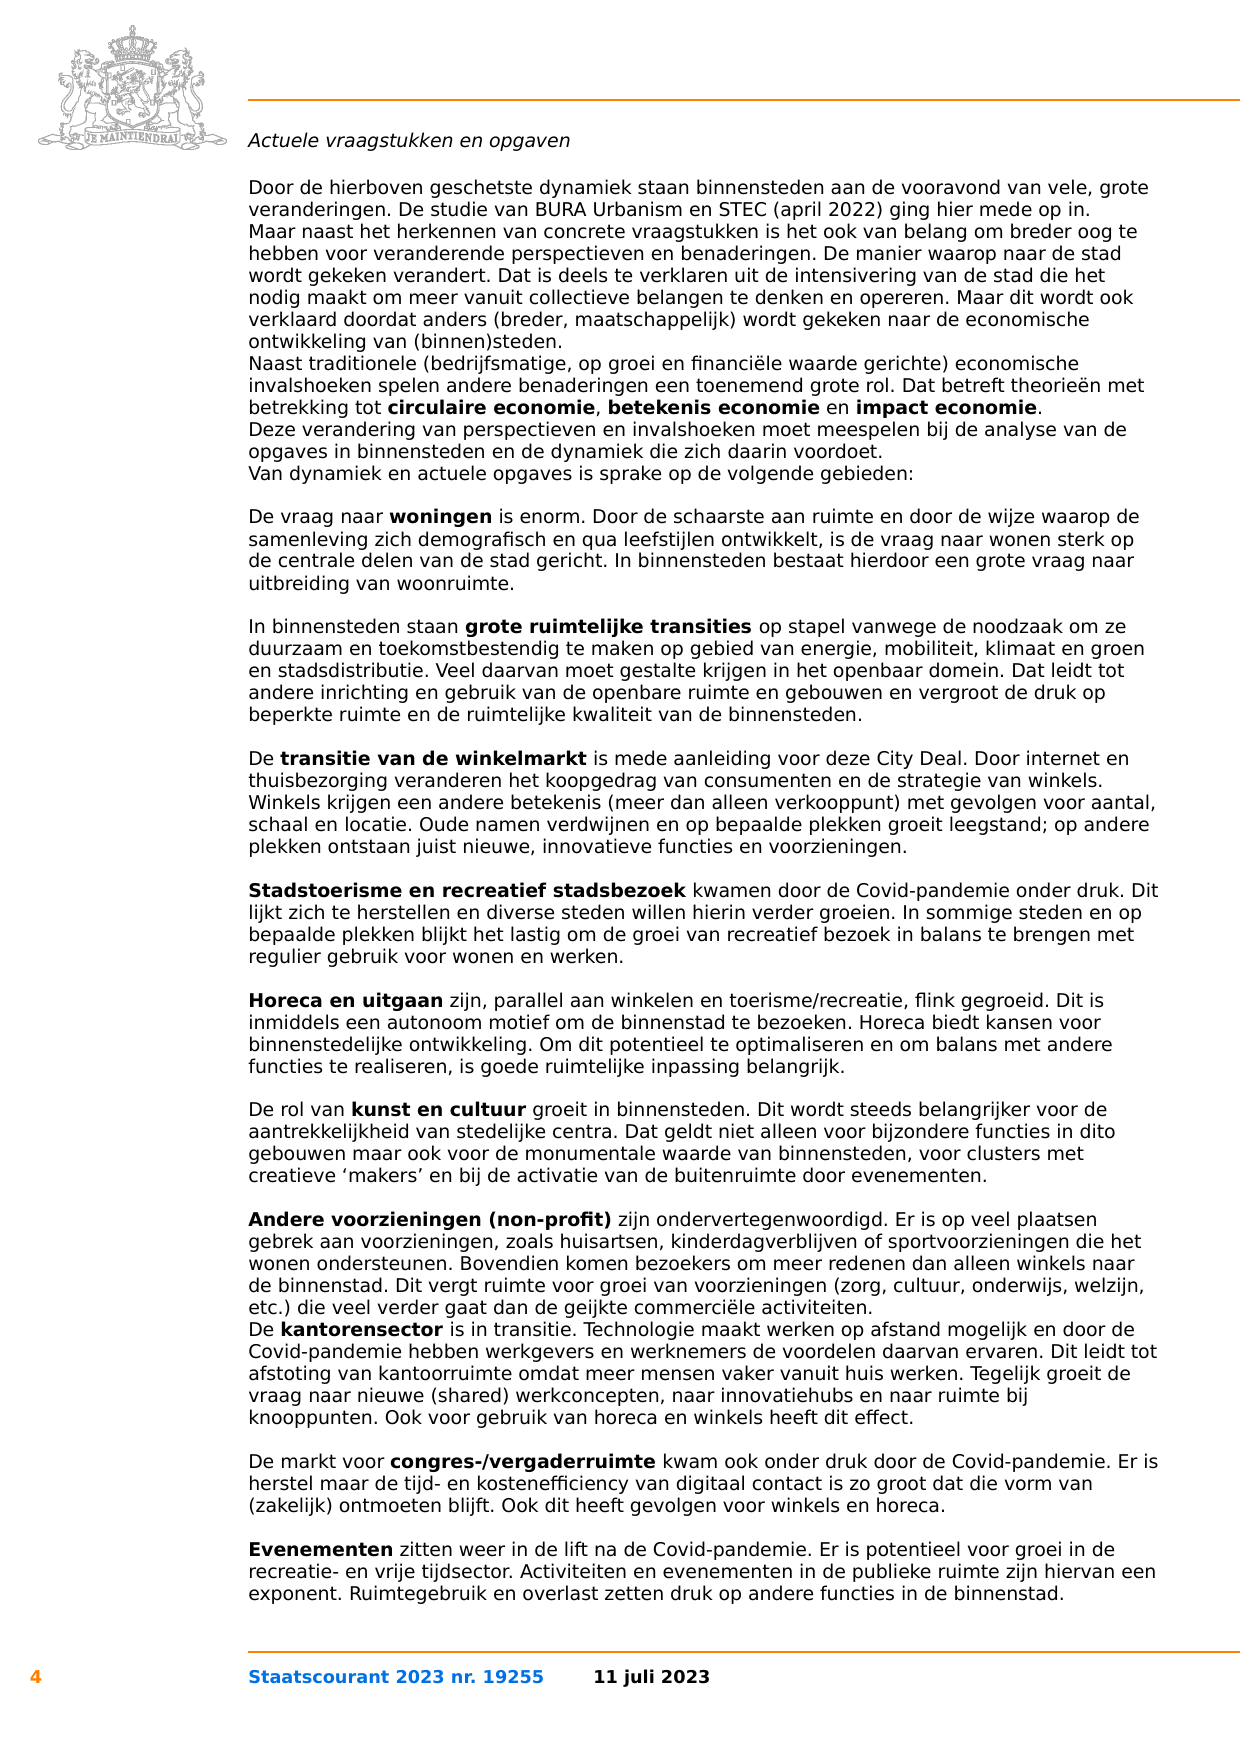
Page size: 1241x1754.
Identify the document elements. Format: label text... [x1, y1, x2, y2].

text Maar naast het herkennen van concrete vraagstukken is het ook van belang om breder oog te hebben voor veranderende perspectieven en benaderingen. De manier waarop naar de stad wordt gekeken verandert. Dat is deels te verklaren uit de intensivering van de stad die het nodig maakt om meer vanuit collectieve belangen te denken en opereren. Maar dit wordt ook verklaard doordat anders (breder, maatschappelijk) wordt gekeken naar de economische ontwikkeling van (binnen)steden. [248, 221, 1163, 353]
text De transitie van de winkelmarkt is mede aanleiding voor deze City Deal. Door internet en thuisbezorging veranderen het koopgedrag van consumenten en de strategie van winkels. Winkels krijgen een andere betekenis (meer dan alleen verkooppunt) met gevolgen voor aantal, schaal en locatie. Oude namen verdwijnen en op bepaalde plekken groeit leegstand; op andere plekken ontstaan juist nieuwe, innovatieve functies en voorzieningen. [248, 748, 1163, 858]
text De rol van kunst en cultuur groeit in binnensteden. Dit wordt steeds belangrijker voor de aantrekkelijkheid van stedelijke centra. Dat geldt niet alleen voor bijzondere functies in dito gebouwen maar ook voor de monumentale waarde van binnensteden, voor clusters met creatieve ‘makers’ en bij de activatie van de buitenruimte door evenementen. [248, 1099, 1163, 1187]
text Andere voorzieningen (non-profit) zijn ondervertegenwoordigd. Er is op veel plaatsen gebrek aan voorzieningen, zoals huisartsen, kinderdagverblijven of sportvoorzieningen die het wonen ondersteunen. Bovendien komen bezoekers om meer redenen dan alleen winkels naar de binnenstad. Dit vergt ruimte voor groei van voorzieningen (zorg, cultuur, onderwijs, welzijn, etc.) die veel verder gaat dan de geijkte commerciële activiteiten. [248, 1209, 1163, 1319]
text In binnensteden staan grote ruimtelijke transities op stapel vanwege de noodzaak om ze duurzaam en toekomstbestendig te maken op gebied van energie, mobiliteit, klimaat en groen en stadsdistributie. Veel daarvan moet gestalte krijgen in het openbaar domein. Dat leidt tot andere inrichting en gebruik van de openbare ruimte en gebouwen en vergroot de druk op beperkte ruimte en de ruimtelijke kwaliteit van de binnensteden. [248, 616, 1163, 726]
text De markt voor congres-/vergaderruimte kwam ook onder druk door de Covid-pandemie. Er is herstel maar de tijd- en kostenefficiency van digitaal contact is zo groot dat die vorm van (zakelijk) ontmoeten blijft. Ook dit heeft gevolgen voor winkels en horeca. [248, 1451, 1163, 1517]
text Deze verandering van perspectieven en invalshoeken moet meespelen bij de analyse van de opgaves in binnensteden en de dynamiek die zich daarin voordoet. [248, 419, 1163, 463]
text Door de hierboven geschetste dynamiek staan binnensteden aan de vooravond van vele, grote veranderingen. De studie van BURA Urbanism en STEC (april 2022) ging hier mede op in. [248, 177, 1163, 221]
text Stadstoerisme en recreatief stadsbezoek kwamen door de Covid-pandemie onder druk. Dit lijkt zich te herstellen en diverse steden willen hierin verder groeien. In sommige steden en op bepaalde plekken blijkt het lastig om de groei van recreatief bezoek in balans te brengen met regulier gebruik voor wonen en werken. [248, 880, 1163, 968]
text Naast traditionele (bedrijfsmatige, op groei en financiële waarde gerichte) economische invalshoeken spelen andere benaderingen een toenemend grote rol. Dat betreft theorieën met betrekking tot circulaire economie, betekenis economie en impact economie. [248, 353, 1163, 419]
text Van dynamiek en actuele opgaves is sprake op de volgende gebieden: [248, 463, 1163, 484]
picture [38, 25, 227, 150]
text Horeca en uitgaan zijn, parallel aan winkelen en toerisme/recreatie, flink gegroeid. Dit is inmiddels een autonoom motief om de binnenstad te bezoeken. Horeca biedt kansen voor binnenstedelijke ontwikkeling. Om dit potentieel te optimaliseren en om balans met andere functies te realiseren, is goede ruimtelijke inpassing belangrijk. [248, 989, 1163, 1077]
text Evenementen zitten weer in de lift na de Covid-pandemie. Er is potentieel voor groei in de recreatie- en vrije tijdsector. Activiteiten en evenementen in de publieke ruimte zijn hiervan een exponent. Ruimtegebruik en overlast zetten druk op andere functies in de binnenstad. [248, 1539, 1163, 1604]
text De kantorensector is in transitie. Technologie maakt werken op afstand mogelijk en door de Covid-pandemie hebben werkgevers en werknemers de voordelen daarvan ervaren. Dit leidt tot afstoting van kantoorruimte omdat meer mensen vaker vanuit huis werken. Tegelijk groeit de vraag naar nieuwe (shared) werkconcepten, naar innovatiehubs en naar ruimte bij knooppunten. Ook voor gebruik van horeca en winkels heeft dit effect. [248, 1319, 1163, 1429]
text De vraag naar woningen is enorm. Door de schaarste aan ruimte en door de wijze waarop de samenleving zich demografisch en qua leefstijlen ontwikkelt, is de vraag naar wonen sterk op de centrale delen van de stad gericht. In binnensteden bestaat hierdoor een grote vraag naar uitbreiding van woonruimte. [248, 506, 1163, 594]
subtitle Actuele vraagstukken en opgaven [248, 130, 1163, 152]
